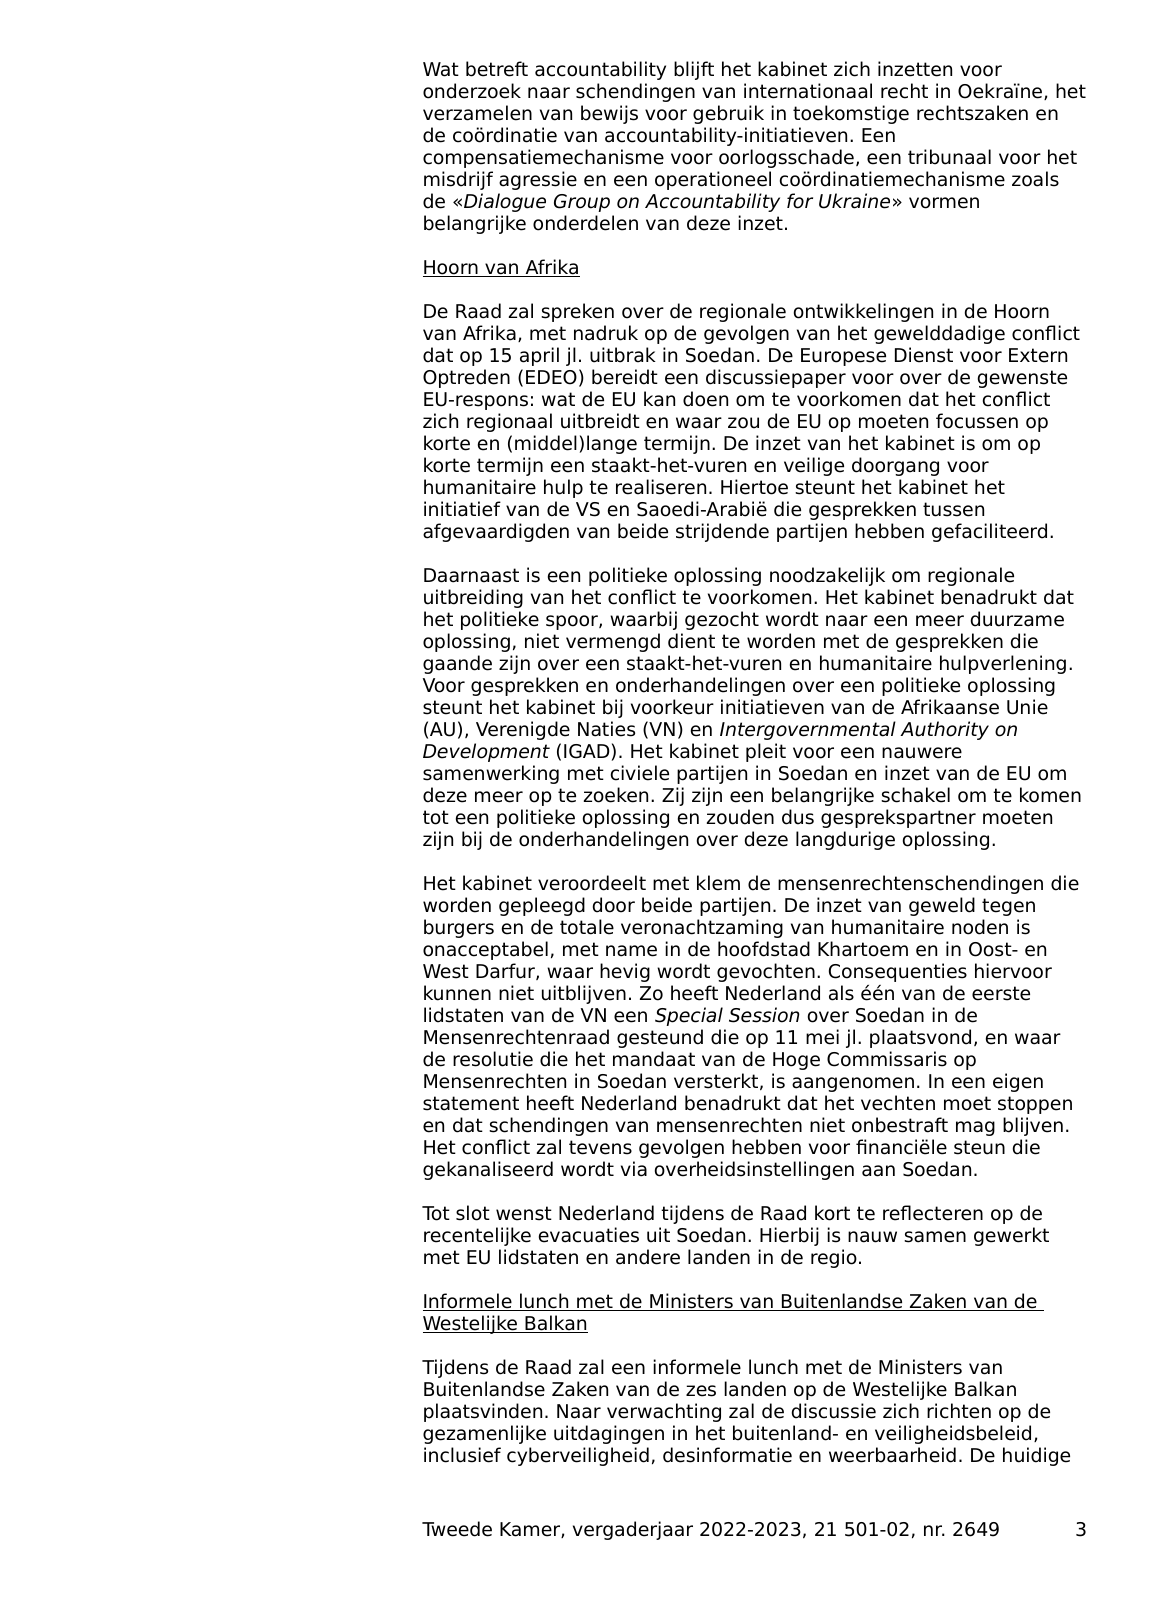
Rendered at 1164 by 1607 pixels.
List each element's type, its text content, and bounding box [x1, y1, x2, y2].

text Daarnaast is een politieke oplossing noodzakelijk om regionale uitbreiding van het conflict te voorkomen. Het kabinet benadrukt dat het politieke spoor, waarbij gezocht wordt naar een meer duurzame oplossing, niet vermengd dient te worden met de gesprekken die gaande zijn over een staakt-het-vuren en humanitaire hulpverlening. Voor gesprekken en onderhandelingen over een politieke oplossing steunt het kabinet bij voorkeur initiatieven van de Afrikaanse Unie (AU), Verenigde Naties (VN) en Intergovernmental Authority on Development (IGAD). Het kabinet pleit voor een nauwere samenwerking met civiele partijen in Soedan en inzet van de EU om deze meer op te zoeken. Zij zijn een belangrijke schakel om te komen tot een politieke oplossing en zouden dus gesprekspartner moeten zijn bij de onderhandelingen over deze langdurige oplossing. [422, 565, 1087, 851]
text De Raad zal spreken over de regionale ontwikkelingen in de Hoorn van Afrika, met nadruk op de gevolgen van het gewelddadige conflict dat op 15 april jl. uitbrak in Soedan. De Europese Dienst voor Extern Optreden (EDEO) bereidt een discussiepaper voor over de gewenste EU-respons: wat de EU kan doen om te voorkomen dat het conflict zich regionaal uitbreidt en waar zou de EU op moeten focussen op korte en (middel)lange termijn. De inzet van het kabinet is om op korte termijn een staakt-het-vuren en veilige doorgang voor humanitaire hulp te realiseren. Hiertoe steunt het kabinet het initiatief van de VS en Saoedi-Arabië die gesprekken tussen afgevaardigden van beide strijdende partijen hebben gefaciliteerd. [422, 301, 1087, 543]
text Tot slot wenst Nederland tijdens de Raad kort te reflecteren op de recentelijke evacuaties uit Soedan. Hierbij is nauw samen gewerkt met EU lidstaten en andere landen in de regio. [422, 1203, 1087, 1269]
subtitle Hoorn van Afrika [422, 257, 1087, 279]
text Het kabinet veroordeelt met klem de mensenrechtenschendingen die worden gepleegd door beide partijen. De inzet van geweld tegen burgers en de totale veronachtzaming van humanitaire noden is onacceptabel, met name in de hoofdstad Khartoem en in Oost- en West Darfur, waar hevig wordt gevochten. Consequenties hiervoor kunnen niet uitblijven. Zo heeft Nederland als één van de eerste lidstaten van de VN een Special Session over Soedan in de Mensenrechtenraad gesteund die op 11 mei jl. plaatsvond, en waar de resolutie die het mandaat van de Hoge Commissaris op Mensenrechten in Soedan versterkt, is aangenomen. In een eigen statement heeft Nederland benadrukt dat het vechten moet stoppen en dat schendingen van mensenrechten niet onbestraft mag blijven. Het conflict zal tevens gevolgen hebben voor financiële steun die gekanaliseerd wordt via overheidsinstellingen aan Soedan. [422, 873, 1087, 1181]
subtitle Informele lunch met de Ministers van Buitenlandse Zaken van de Westelijke Balkan [422, 1291, 1087, 1335]
text Tijdens de Raad zal een informele lunch met de Ministers van Buitenlandse Zaken van de zes landen op de Westelijke Balkan plaatsvinden. Naar verwachting zal de discussie zich richten op de gezamenlijke uitdagingen in het buitenland- en veiligheidsbeleid, inclusief cyberveiligheid, desinformatie en weerbaarheid. De huidige [422, 1357, 1087, 1467]
text Wat betreft accountability blijft het kabinet zich inzetten voor onderzoek naar schendingen van internationaal recht in Oekraïne, het verzamelen van bewijs voor gebruik in toekomstige rechtszaken en de coördinatie van accountability-initiatieven. Een compensatiemechanisme voor oorlogsschade, een tribunaal voor het misdrijf agressie en een operationeel coördinatiemechanisme zoals de «Dialogue Group on Accountability for Ukraine» vormen belangrijke onderdelen van deze inzet. [422, 59, 1087, 235]
